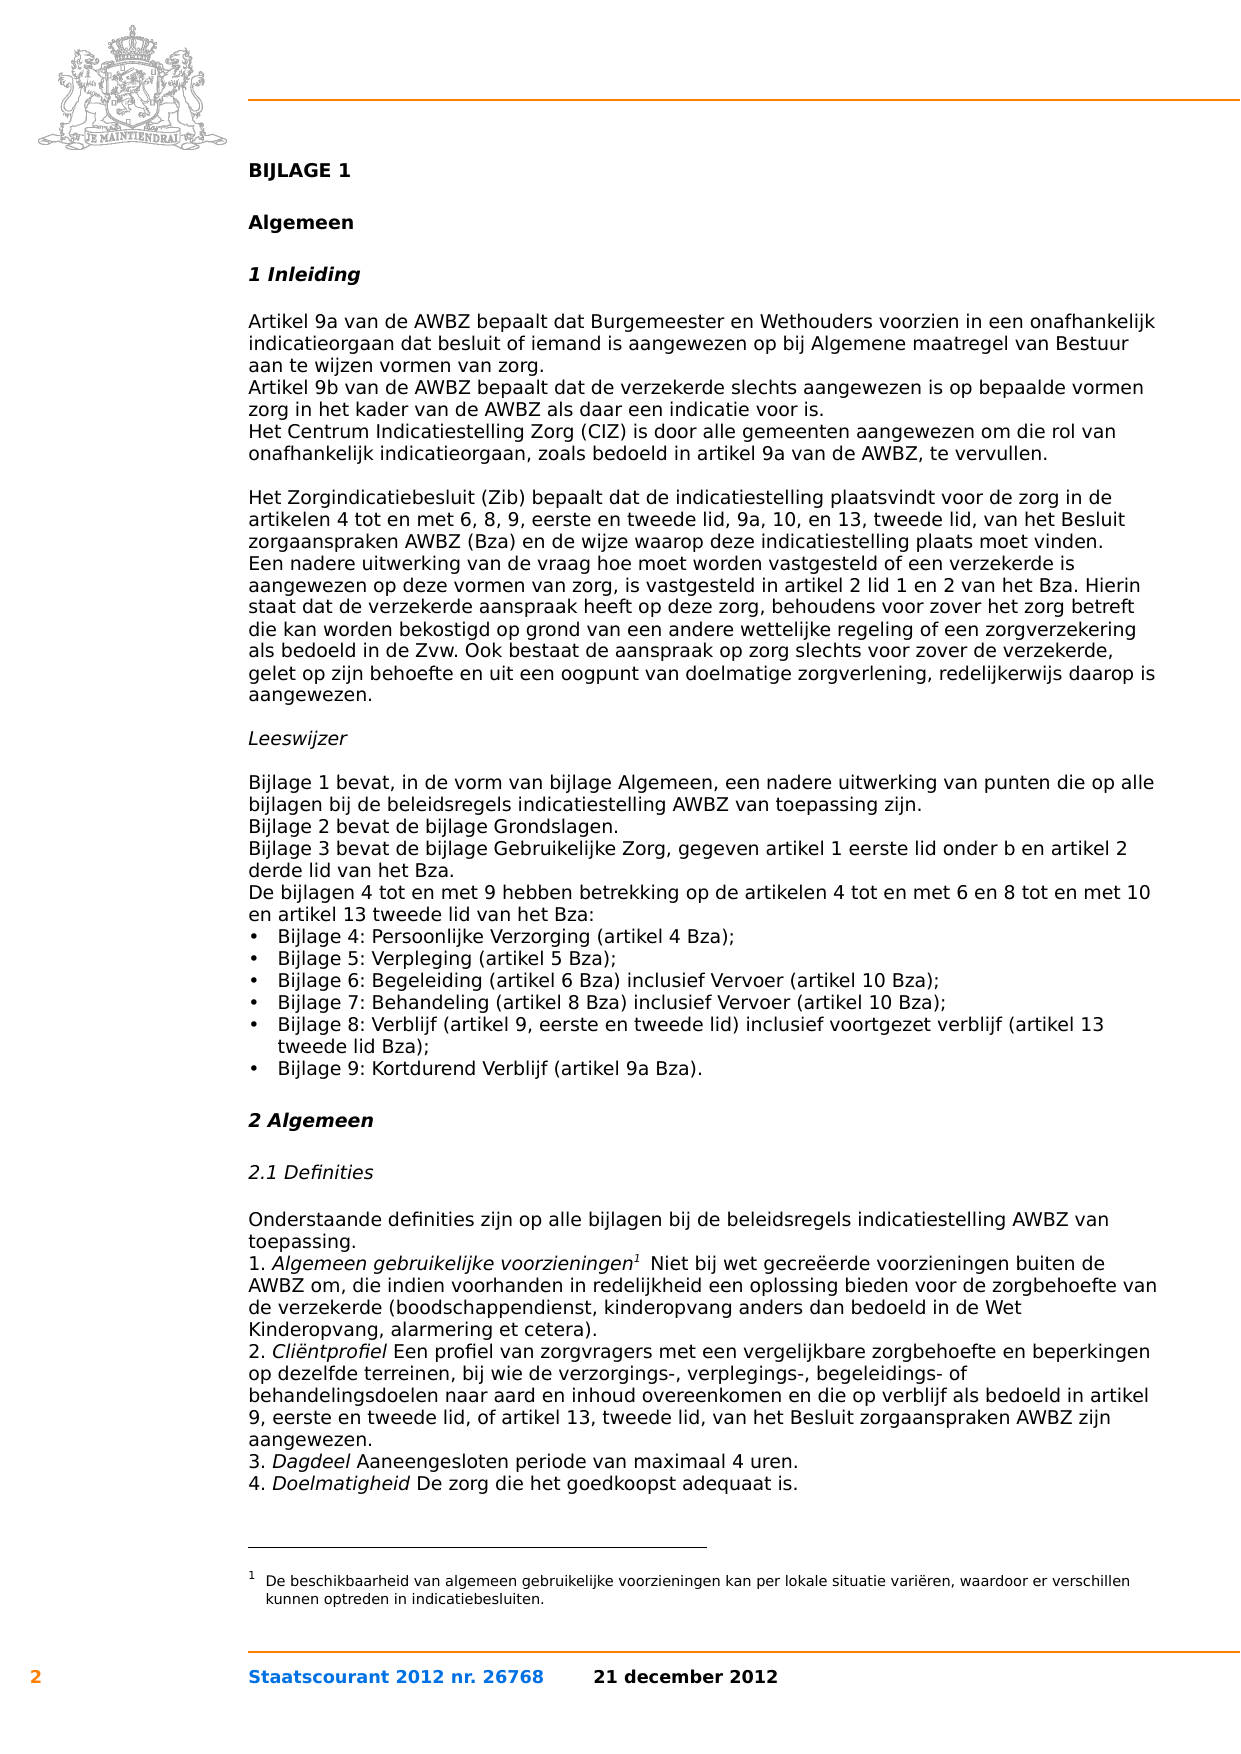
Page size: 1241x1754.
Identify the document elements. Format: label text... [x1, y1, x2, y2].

text 2. Cliëntprofiel Een profiel van zorgvragers met een vergelijkbare zorgbehoefte en beperkingen op dezelfde terreinen, bij wie de verzorgings-, verplegings-, begeleidings- of behandelingsdoelen naar aard en inhoud overeenkomen en die op verblijf als bedoeld in artikel 9, eerste en tweede lid, of artikel 13, tweede lid, van het Besluit zorgaanspraken AWBZ zijn aangewezen. [248, 1341, 1163, 1451]
text Bijlage 3 bevat de bijlage Gebruikelijke Zorg, gegeven artikel 1 eerste lid onder b en artikel 2 derde lid van het Bza. [248, 838, 1163, 882]
text • Bijlage 5: Verpleging (artikel 5 Bza); [248, 948, 1163, 970]
text 1. Algemeen gebruikelijke voorzieningen Niet bij wet gecreëerde voorzieningen buiten de AWBZ om, die indien voorhanden in redelijkheid een oplossing bieden voor de zorgbehoefte van de verzekerde (boodschappendienst, kinderopvang anders dan bedoeld in de Wet Kinderopvang, alarmering et cetera). [248, 1253, 1163, 1341]
text De bijlagen 4 tot en met 9 hebben betrekking op de artikelen 4 tot en met 6 en 8 tot en met 10 en artikel 13 tweede lid van het Bza: [248, 882, 1163, 926]
subtitle 2.1 Definities [248, 1162, 1163, 1184]
text 4. Doelmatigheid De zorg die het goedkoopst adequaat is. [248, 1472, 1163, 1494]
text • Bijlage 6: Begeleiding (artikel 6 Bza) inclusief Vervoer (artikel 10 Bza); [248, 970, 1163, 992]
text • Bijlage 8: Verblijf (artikel 9, eerste en tweede lid) inclusief voortgezet verblijf (artikel 13 tweede lid Bza); [248, 1014, 1163, 1058]
text Een nadere uitwerking van de vraag hoe moet worden vastgesteld of een verzekerde is aangewezen op deze vormen van zorg, is vastgesteld in artikel 2 lid 1 en 2 van het Bza. Hierin staat dat de verzekerde aanspraak heeft op deze zorg, behoudens voor zover het zorg betreft die kan worden bekostigd op grond van een andere wettelijke regeling of een zorgverzekering als bedoeld in de Zvw. Ook bestaat de aanspraak op zorg slechts voor zover de verzekerde, gelet op zijn behoefte en uit een oogpunt van doelmatige zorgverlening, redelijkerwijs daarop is aangewezen. [248, 552, 1163, 706]
text Artikel 9a van de AWBZ bepaalt dat Burgemeester en Wethouders voorzien in een onafhankelijk indicatieorgaan dat besluit of iemand is aangewezen op bij Algemene maatregel van Bestuur aan te wijzen vormen van zorg. [248, 311, 1163, 377]
text Artikel 9b van de AWBZ bepaalt dat de verzekerde slechts aangewezen is op bepaalde vormen zorg in het kader van de AWBZ als daar een indicatie voor is. [248, 377, 1163, 421]
subtitle 1 Inleiding [248, 264, 1163, 286]
text Onderstaande definities zijn op alle bijlagen bij de beleidsregels indicatiestelling AWBZ van toepassing. [248, 1209, 1163, 1253]
text 3. Dagdeel Aaneengesloten periode van maximaal 4 uren. [248, 1451, 1163, 1472]
subtitle Algemeen [248, 212, 1163, 234]
text • Bijlage 4: Persoonlijke Verzorging (artikel 4 Bza); [248, 926, 1163, 948]
text Bijlage 2 bevat de bijlage Grondslagen. [248, 816, 1163, 838]
subtitle 2 Algemeen [248, 1110, 1163, 1132]
text Het Zorgindicatiebesluit (Zib) bepaalt dat de indicatiestelling plaatsvindt voor de zorg in de artikelen 4 tot en met 6, 8, 9, eerste en tweede lid, 9a, 10, en 13, tweede lid, van het Besluit zorgaanspraken AWBZ (Bza) en de wijze waarop deze indicatiestelling plaats moet vinden. [248, 487, 1163, 552]
text • Bijlage 9: Kortdurend Verblijf (artikel 9a Bza). [248, 1058, 1163, 1080]
subtitle BIJLAGE 1 [248, 160, 1163, 182]
text Bijlage 1 bevat, in de vorm van bijlage Algemeen, een nadere uitwerking van punten die op alle bijlagen bij de beleidsregels indicatiestelling AWBZ van toepassing zijn. [248, 772, 1163, 816]
text • Bijlage 7: Behandeling (artikel 8 Bza) inclusief Vervoer (artikel 10 Bza); [248, 992, 1163, 1014]
subtitle Leeswijzer [248, 728, 1163, 750]
text De beschikbaarheid van algemeen gebruikelijke voorzieningen kan per lokale situatie variëren, waardoor er verschillen kunnen optreden in indicatiebesluiten. [248, 1569, 1163, 1608]
text Het Centrum Indicatiestelling Zorg (CIZ) is door alle gemeenten aangewezen om die rol van onafhankelijk indicatieorgaan, zoals bedoeld in artikel 9a van de AWBZ, te vervullen. [248, 421, 1163, 465]
picture [38, 25, 227, 150]
